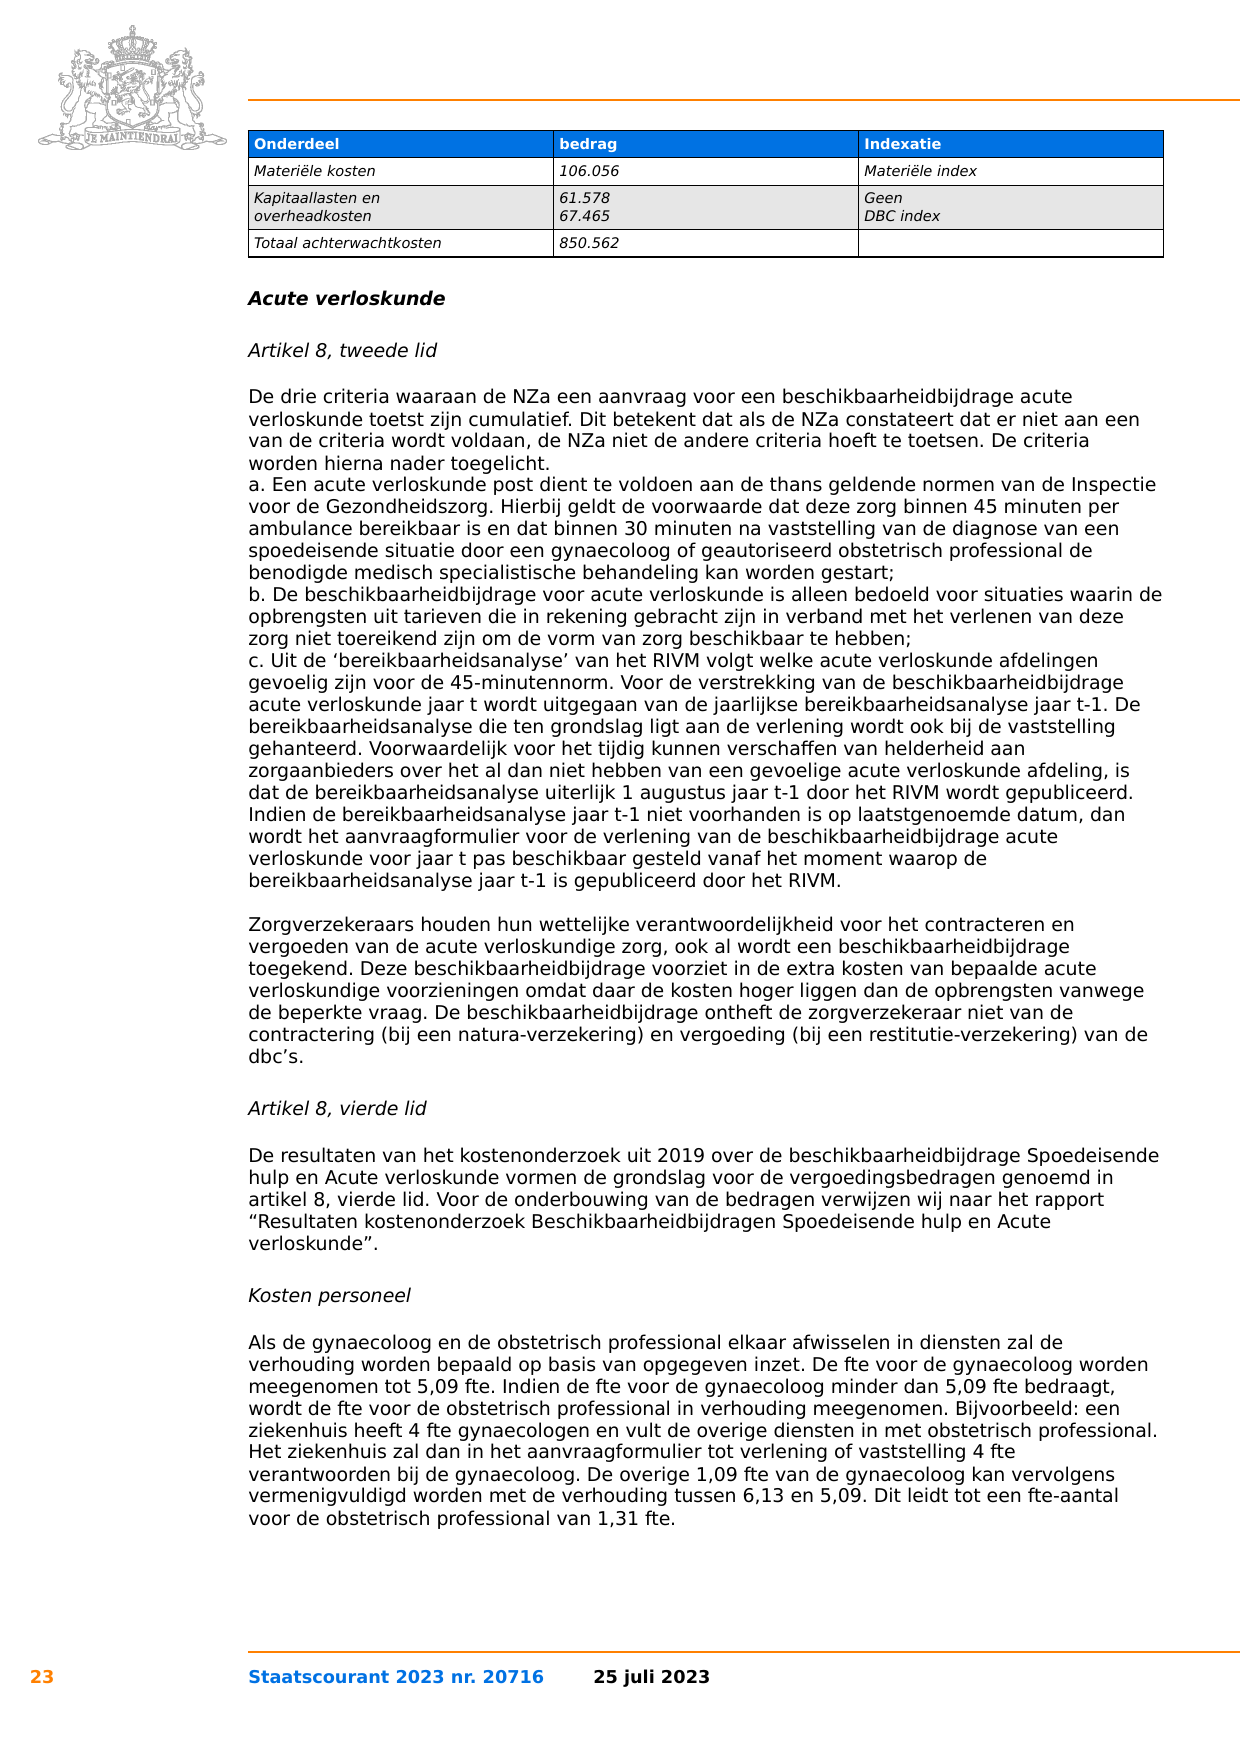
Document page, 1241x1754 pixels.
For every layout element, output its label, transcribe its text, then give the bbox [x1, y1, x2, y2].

subtitle Acute verloskunde [248, 287, 1163, 309]
text c. Uit de ‘bereikbaarheidsanalyse’ van het RIVM volgt welke acute verloskunde afdelingen gevoelig zijn voor de 45-minutennorm. Voor de verstrekking van de beschikbaarheidbijdrage acute verloskunde jaar t wordt uitgegaan van de jaarlijkse bereikbaarheidsanalyse jaar t-1. De bereikbaarheidsanalyse die ten grondslag ligt aan de verlening wordt ook bij de vaststelling gehanteerd. Voorwaardelijk voor het tijdig kunnen verschaffen van helderheid aan zorgaanbieders over het al dan niet hebben van een gevoelige acute verloskunde afdeling, is dat de bereikbaarheidsanalyse uiterlijk 1 augustus jaar t-1 door het RIVM wordt gepubliceerd. Indien de bereikbaarheidsanalyse jaar t-1 niet voorhanden is op laatstgenoemde datum, dan wordt het aanvraagformulier voor de verlening van de beschikbaarheidbijdrage acute verloskunde voor jaar t pas beschikbaar gesteld vanaf het moment waarop de bereikbaarheidsanalyse jaar t-1 is gepubliceerd door het RIVM. [248, 650, 1163, 892]
table_cell 106.056 [554, 158, 858, 185]
table_cell Geen DBC index [859, 186, 1163, 229]
text De drie criteria waaraan de NZa een aanvraag voor een beschikbaarheidbijdrage acute verloskunde toetst zijn cumulatief. Dit betekent dat als de NZa constateert dat er niet aan een van de criteria wordt voldaan, de NZa niet de andere criteria hoeft te toetsen. De criteria worden hierna nader toegelicht. [248, 386, 1163, 474]
table_cell Materiële index [859, 158, 1163, 185]
subtitle Artikel 8, tweede lid [248, 339, 1163, 361]
subtitle Artikel 8, vierde lid [248, 1098, 1163, 1120]
table_cell 850.562 [554, 230, 858, 256]
table_cell Kapitaallasten en overheadkosten [249, 186, 553, 229]
table_cell Materiële kosten [249, 158, 553, 185]
table_cell 61.578 67.465 [554, 186, 858, 229]
picture [38, 25, 227, 150]
text De resultaten van het kostenonderzoek uit 2019 over de beschikbaarheidbijdrage Spoedeisende hulp en Acute verloskunde vormen de grondslag voor de vergoedingsbedragen genoemd in artikel 8, vierde lid. Voor de onderbouwing van de bedragen verwijzen wij naar het rapport “Resultaten kostenonderzoek Beschikbaarheidbijdragen Spoedeisende hulp en Acute verloskunde”. [248, 1145, 1163, 1254]
text Zorgverzekeraars houden hun wettelijke verantwoordelijkheid voor het contracteren en vergoeden van de acute verloskundige zorg, ook al wordt een beschikbaarheidbijdrage toegekend. Deze beschikbaarheidbijdrage voorziet in de extra kosten van bepaalde acute verloskundige voorzieningen omdat daar de kosten hoger liggen dan de opbrengsten vanwege de beperkte vraag. De beschikbaarheidbijdrage ontheft de zorgverzekeraar niet van de contractering (bij een natura-verzekering) en vergoeding (bij een restitutie-verzekering) van de dbc’s. [248, 914, 1163, 1068]
subtitle Kosten personeel [248, 1284, 1163, 1307]
table_header Onderdeel [249, 131, 553, 157]
text Als de gynaecoloog en de obstetrisch professional elkaar afwisselen in diensten zal de verhouding worden bepaald op basis van opgegeven inzet. De fte voor de gynaecoloog worden meegenomen tot 5,09 fte. Indien de fte voor de gynaecoloog minder dan 5,09 fte bedraagt, wordt de fte voor de obstetrisch professional in verhouding meegenomen. Bijvoorbeeld: een ziekenhuis heeft 4 fte gynaecologen en vult de overige diensten in met obstetrisch professional. Het ziekenhuis zal dan in het aanvraagformulier tot verlening of vaststelling 4 fte verantwoorden bij de gynaecoloog. De overige 1,09 fte van de gynaecoloog kan vervolgens vermenigvuldigd worden met de verhouding tussen 6,13 en 5,09. Dit leidt tot een fte-aantal voor de obstetrisch professional van 1,31 fte. [248, 1332, 1163, 1529]
text a. Een acute verloskunde post dient te voldoen aan de thans geldende normen van de Inspectie voor de Gezondheidszorg. Hierbij geldt de voorwaarde dat deze zorg binnen 45 minuten per ambulance bereikbaar is en dat binnen 30 minuten na vaststelling van de diagnose van een spoedeisende situatie door een gynaecoloog of geautoriseerd obstetrisch professional de benodigde medisch specialistische behandeling kan worden gestart; [248, 474, 1163, 584]
table_header bedrag [554, 131, 858, 157]
text b. De beschikbaarheidbijdrage voor acute verloskunde is alleen bedoeld voor situaties waarin de opbrengsten uit tarieven die in rekening gebracht zijn in verband met het verlenen van deze zorg niet toereikend zijn om de vorm van zorg beschikbaar te hebben; [248, 584, 1163, 650]
table_cell Totaal achterwachtkosten [249, 230, 553, 256]
table_header Indexatie [859, 131, 1163, 157]
table_cell [859, 230, 1163, 256]
